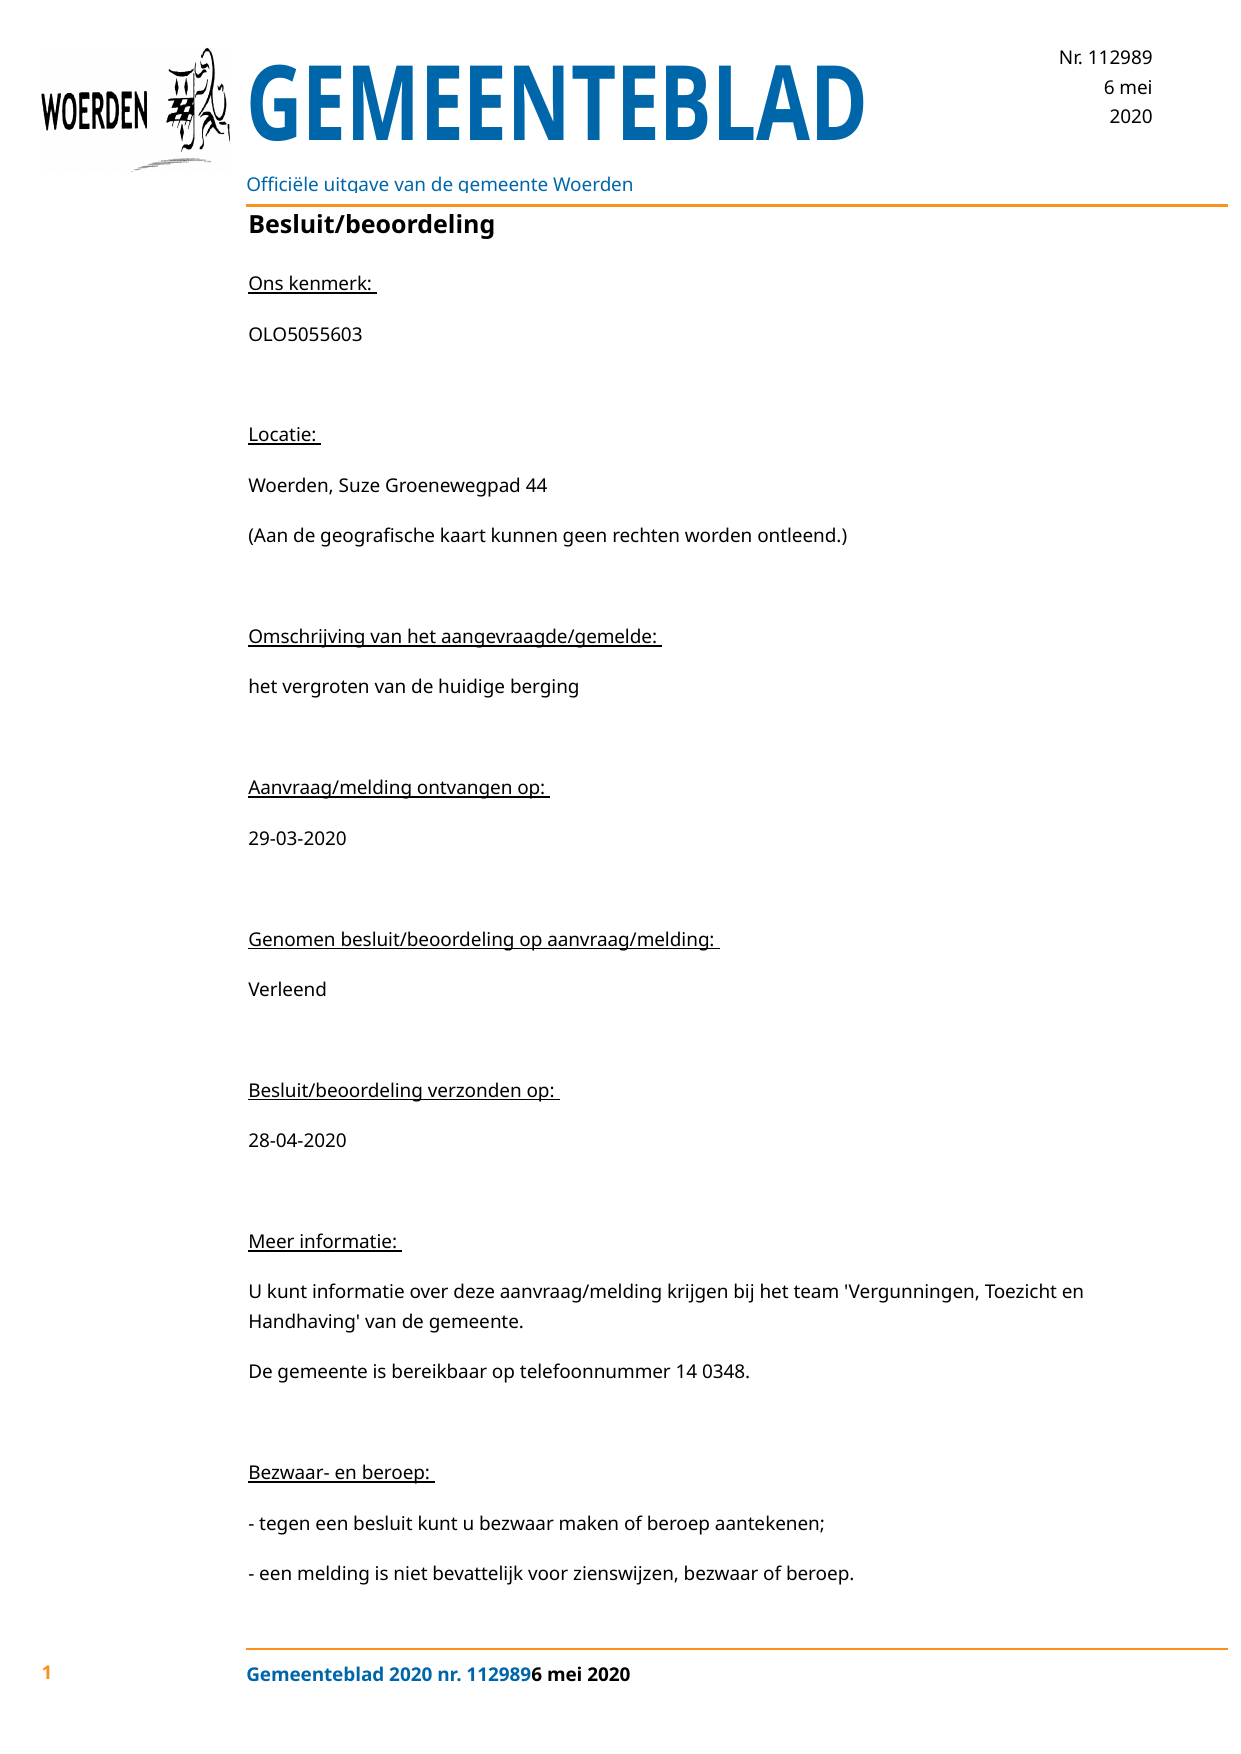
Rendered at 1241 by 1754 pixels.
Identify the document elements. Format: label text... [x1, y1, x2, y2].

text 29-03-2020 [248, 825, 1152, 851]
text Woerden, Suze Groenewegpad 44 [248, 472, 1152, 498]
text - een melding is niet bevattelijk voor zienswijzen, bezwaar of beroep. [248, 1560, 1152, 1586]
text het vergroten van de huidige berging [248, 674, 1152, 699]
text Locatie: [248, 422, 1152, 447]
text U kunt informatie over deze aanvraag/melding krijgen bij het team 'Vergunningen, Toezicht en Handhaving' van de gemeente. [248, 1279, 1152, 1334]
text Omschrijving van het aangevraagde/gemelde: [248, 623, 1152, 649]
picture [41, 47, 231, 172]
text Ons kenmerk: [248, 270, 1152, 296]
text Verleend [248, 976, 1152, 1002]
text 28-04-2020 [248, 1127, 1152, 1153]
text Besluit/beoordeling [248, 207, 1152, 241]
text Meer informatie: [248, 1228, 1152, 1254]
text Bezwaar- en beroep: [248, 1459, 1152, 1485]
text OLO5055603 [248, 321, 1152, 346]
text De gemeente is bereikbaar op telefoonnummer 14 0348. [248, 1359, 1152, 1384]
text Aanvraag/melding ontvangen op: [248, 774, 1152, 800]
text (Aan de geografische kaart kunnen geen rechten worden ontleend.) [248, 522, 1152, 548]
text Besluit/beoordeling verzonden op: [248, 1077, 1152, 1103]
text - tegen een besluit kunt u bezwaar maken of beroep aantekenen; [248, 1510, 1152, 1536]
text Genomen besluit/beoordeling op aanvraag/melding: [248, 926, 1152, 951]
